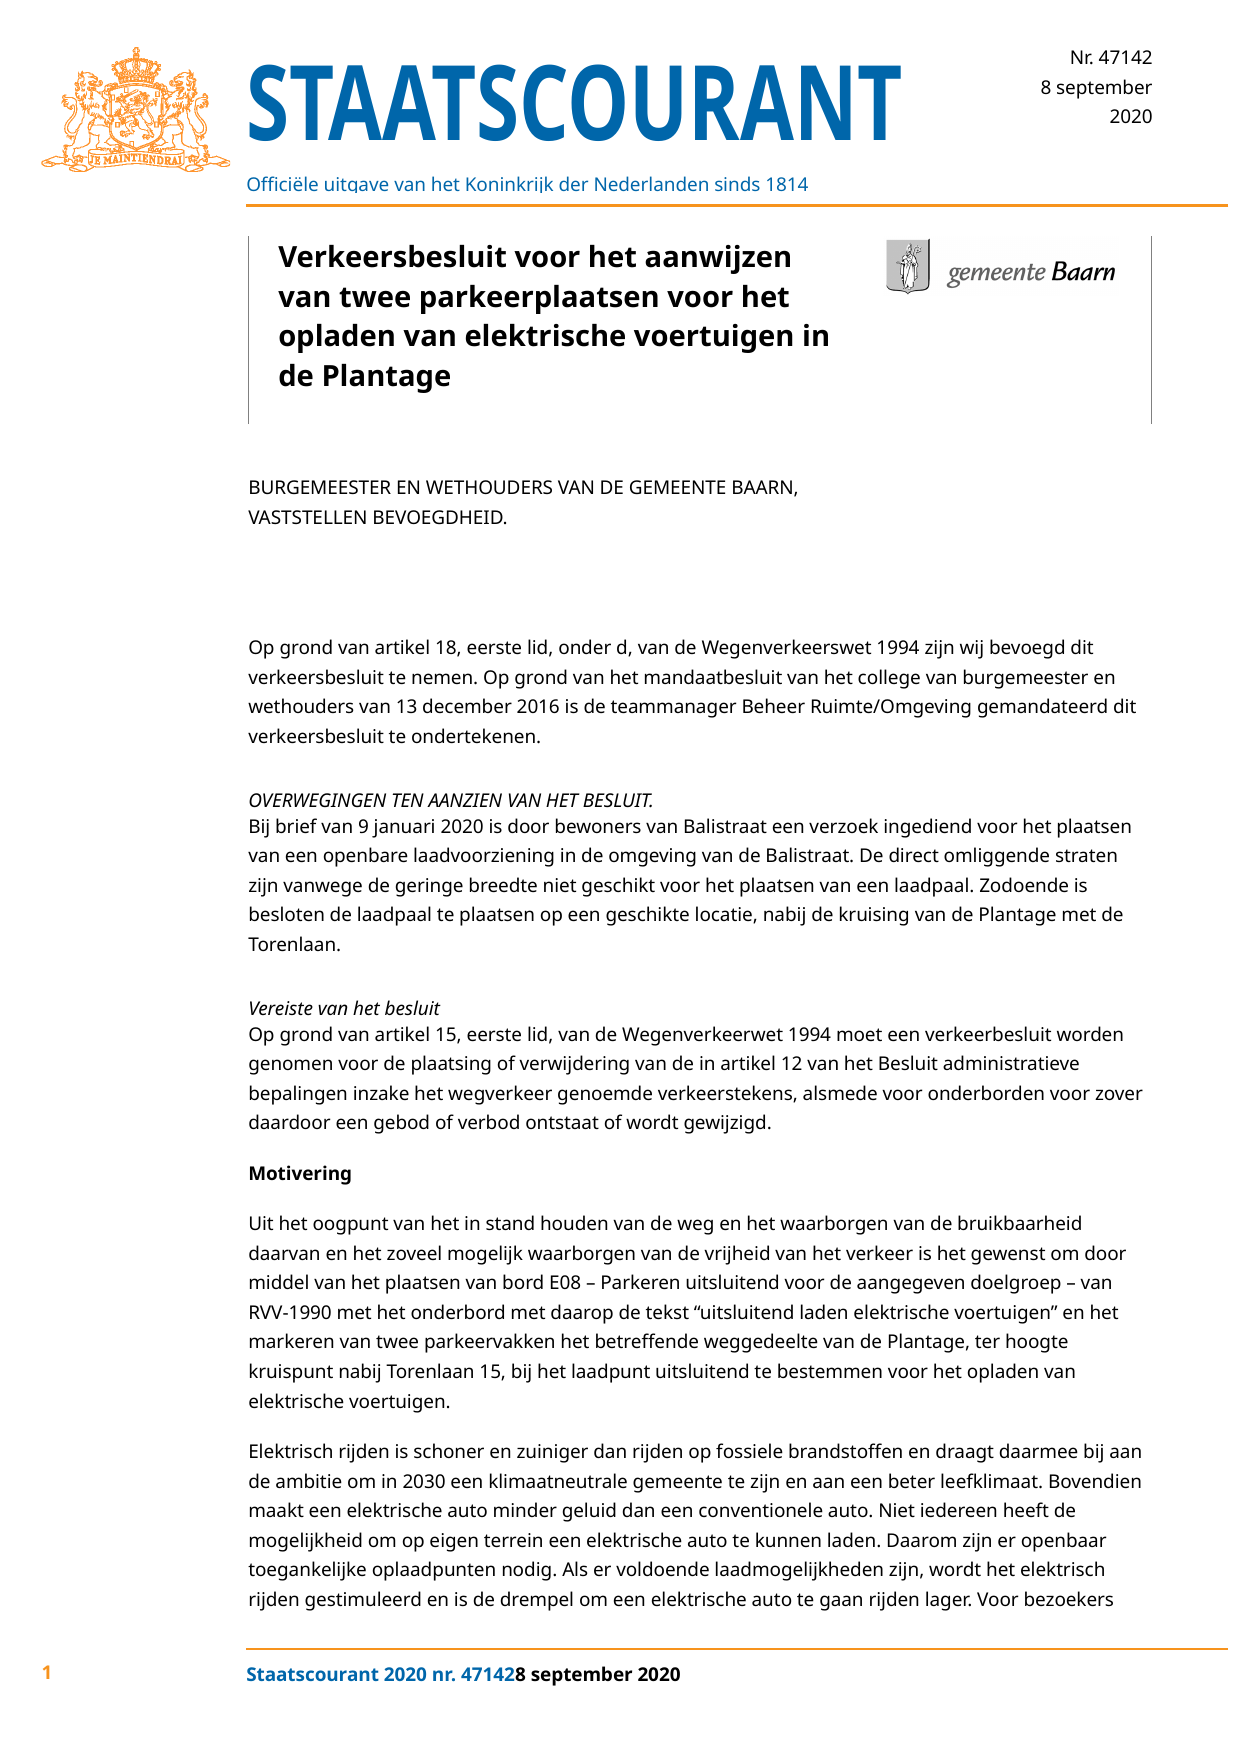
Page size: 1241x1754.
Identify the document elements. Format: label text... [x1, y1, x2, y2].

text Elektrisch rijden is schoner en zuiniger dan rijden op fossiele brandstoffen en draagt daarmee bij aan de ambitie om in 2030 een klimaatneutrale gemeente te zijn en aan een beter leefklimaat. Bovendien maakt een elektrische auto minder geluid dan een conventionele auto. Niet iedereen heeft de mogelijkheid om op eigen terrein een elektrische auto te kunnen laden. Daarom zijn er openbaar toegankelijke oplaadpunten nodig. Als er voldoende laadmogelijkheden zijn, wordt het elektrisch rijden gestimuleerd en is de drempel om een elektrische auto te gaan rijden lager. Voor bezoekers [248, 1438, 1152, 1612]
picture [882, 236, 1119, 296]
text Motivering [248, 1160, 1152, 1186]
table_header Verkeersbesluit voor het aanwijzen van twee parkeerplaatsen voor het opladen van elektrische voertuigen in de Plantage [249, 236, 850, 424]
text OVERWEGINGEN TEN AANZIEN VAN HET BESLUIT. [248, 787, 1152, 813]
picture [41, 47, 231, 172]
text Bij brief van 9 januari 2020 is door bewoners van Balistraat een verzoek ingediend voor het plaatsen van een openbare laadvoorziening in de omgeving van de Balistraat. De direct omliggende straten zijn vanwege de geringe breedte niet geschikt voor het plaatsen van een laadpaal. Zodoende is besloten de laadpaal te plaatsen op een geschikte locatie, nabij de kruising van de Plantage met de Torenlaan. [248, 813, 1152, 957]
table_header [850, 236, 1151, 424]
text Op grond van artikel 18, eerste lid, onder d, van de Wegenverkeerswet 1994 zijn wij bevoegd dit verkeersbesluit te nemen. Op grond van het mandaatbesluit van het college van burgemeester en wethouders van 13 december 2016 is de teammanager Beheer Ruimte/Omgeving gemandateerd dit verkeersbesluit te ondertekenen. [248, 634, 1152, 749]
text VASTSTELLEN BEVOEGDHEID. [248, 504, 1152, 530]
text Op grond van artikel 15, eerste lid, van de Wegenverkeerwet 1994 moet een verkeerbesluit worden genomen voor de plaatsing of verwijdering van de in artikel 12 van het Besluit administratieve bepalingen inzake het wegverkeer genoemde verkeerstekens, alsmede voor onderborden voor zover daardoor een gebod of verbod ontstaat of wordt gewijzigd. [248, 1021, 1152, 1135]
text Uit het oogpunt van het in stand houden van de weg en het waarborgen van de bruikbaarheid daarvan en het zoveel mogelijk waarborgen van de vrijheid van het verkeer is het gewenst om door middel van het plaatsen van bord E08 – Parkeren uitsluitend voor de aangegeven doelgroep – van RVV-1990 met het onderbord met daarop de tekst “uitsluitend laden elektrische voertuigen” en het markeren van twee parkeervakken het betreffende weggedeelte van de Plantage, ter hoogte kruispunt nabij Torenlaan 15, bij het laadpunt uitsluitend te bestemmen voor het opladen van elektrische voertuigen. [248, 1210, 1152, 1414]
text Vereiste van het besluit [248, 995, 1152, 1021]
text BURGEMEESTER EN WETHOUDERS VAN DE GEMEENTE BAARN, [248, 474, 1152, 500]
